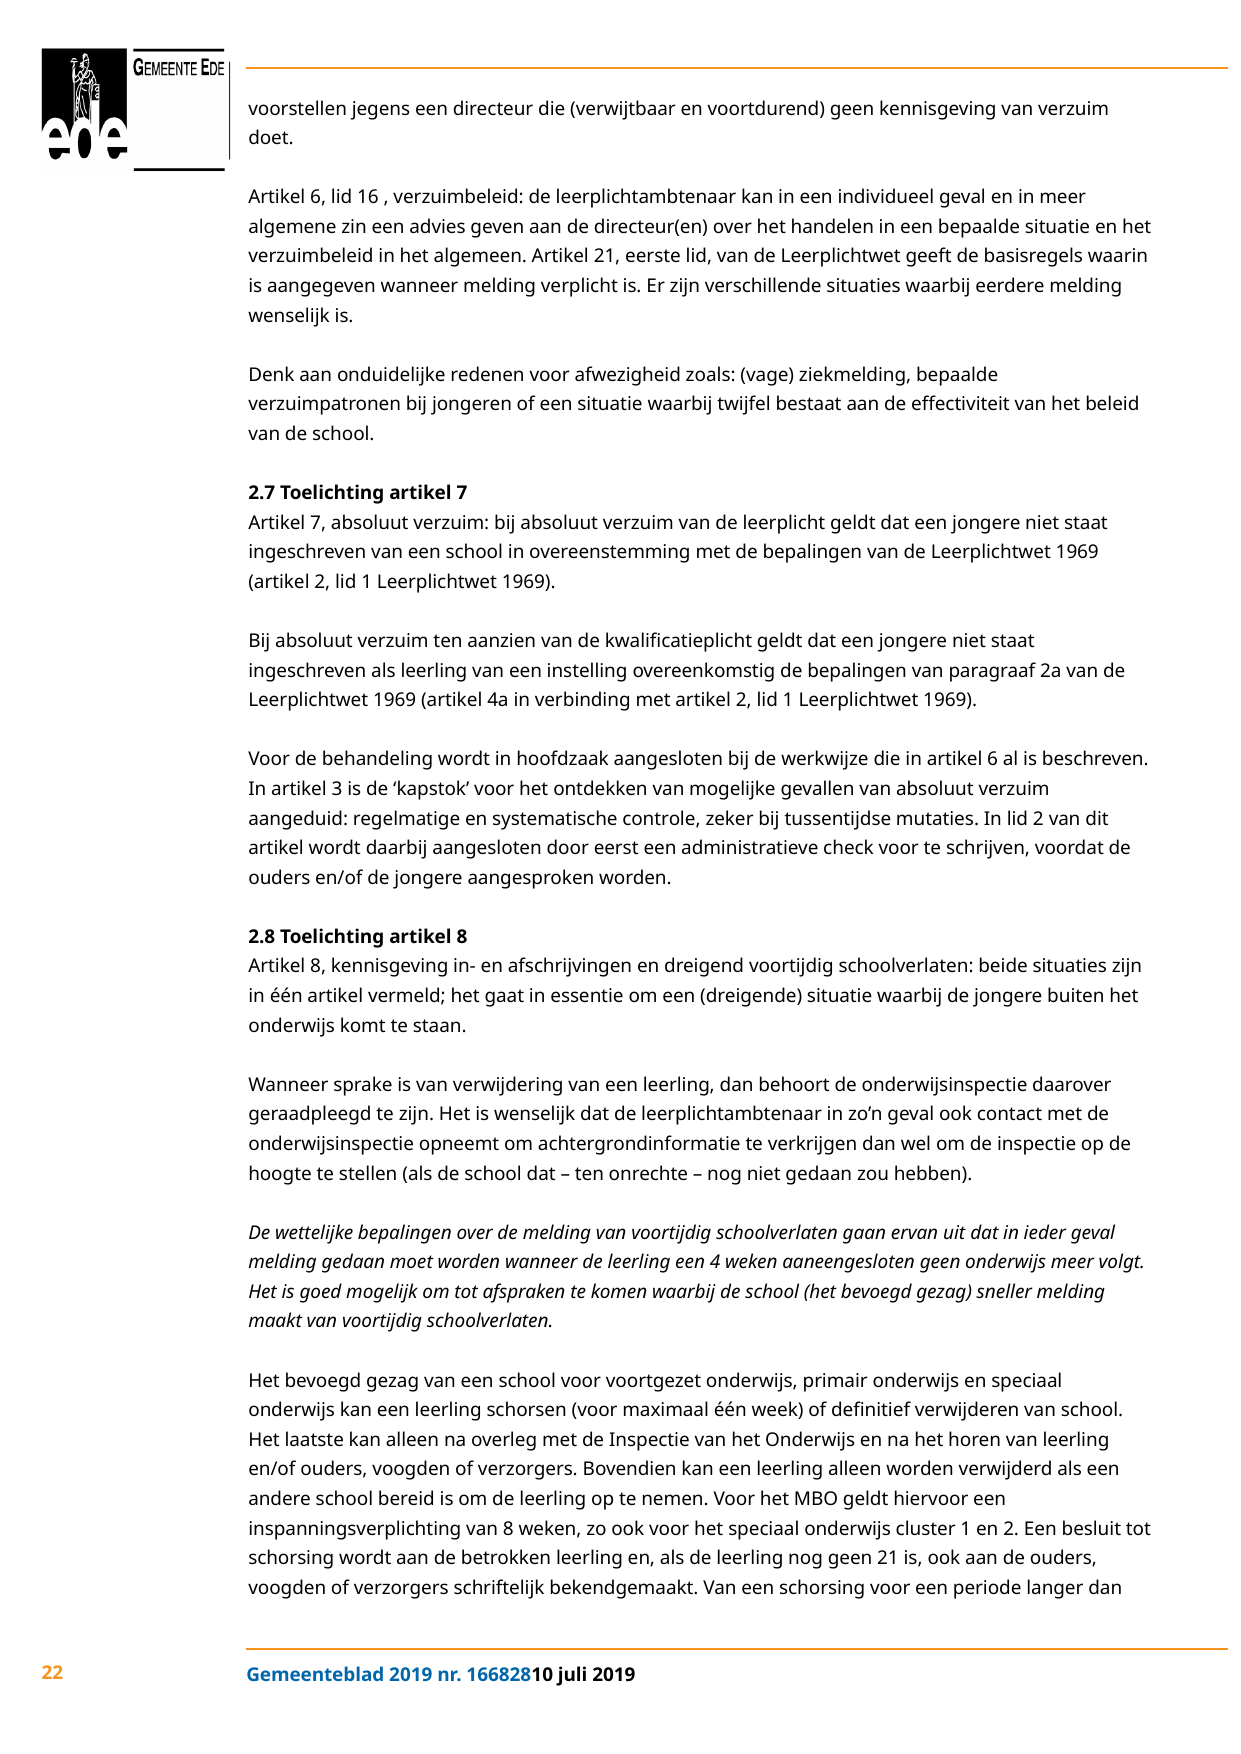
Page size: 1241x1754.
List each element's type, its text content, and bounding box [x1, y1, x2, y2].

text Het bevoegd gezag van een school voor voortgezet onderwijs, primair onderwijs en speciaal onderwijs kan een leerling schorsen (voor maximaal één week) of definitief verwijderen van school. Het laatste kan alleen na overleg met de Inspectie van het Onderwijs en na het horen van leerling en/of ouders, voogden of verzorgers. Bovendien kan een leerling alleen worden verwijderd als een andere school bereid is om de leerling op te nemen. Voor het MBO geldt hiervoor een inspanningsverplichting van 8 weken, zo ook voor het speciaal onderwijs cluster 1 en 2. Een besluit tot schorsing wordt aan de betrokken leerling en, als de leerling nog geen 21 is, ook aan de ouders, voogden of verzorgers schriftelijk bekendgemaakt. Van een schorsing voor een periode langer dan [248, 1367, 1152, 1600]
text Wanneer sprake is van verwijdering van een leerling, dan behoort de onderwijsinspectie daarover geraadpleegd te zijn. Het is wenselijk dat de leerplichtambtenaar in zo’n geval ook contact met de onderwijsinspectie opneemt om achtergrondinformatie te verkrijgen dan wel om de inspectie op de hoogte te stellen (als de school dat – ten onrechte – nog niet gedaan zou hebben). [248, 1071, 1152, 1186]
text 2.8 Toelichting artikel 8 [248, 923, 1152, 949]
text De wettelijke bepalingen over de melding van voortijdig schoolverlaten gaan ervan uit dat in ieder geval melding gedaan moet worden wanneer de leerling een 4 weken aaneengesloten geen onderwijs meer volgt. Het is goed mogelijk om tot afspraken te komen waarbij de school (het bevoegd gezag) sneller melding maakt van voortijdig schoolverlaten. [248, 1219, 1152, 1333]
text Denk aan onduidelijke redenen voor afwezigheid zoals: (vage) ziekmelding, bepaalde verzuimpatronen bij jongeren of een situatie waarbij twijfel bestaat aan de effectiviteit van het beleid van de school. [248, 361, 1152, 446]
text Bij absoluut verzuim ten aanzien van de kwalificatieplicht geldt dat een jongere niet staat ingeschreven als leerling van een instelling overeenkomstig de bepalingen van paragraaf 2a van de Leerplichtwet 1969 (artikel 4a in verbinding met artikel 2, lid 1 Leerplichtwet 1969). [248, 627, 1152, 712]
text Artikel 6, lid 16 , verzuimbeleid: de leerplichtambtenaar kan in een individueel geval en in meer algemene zin een advies geven aan de directeur(en) over het handelen in een bepaalde situatie en het verzuimbeleid in het algemeen. Artikel 21, eerste lid, van de Leerplichtwet geeft de basisregels waarin is aangegeven wanneer melding verplicht is. Er zijn verschillende situaties waarbij eerdere melding wenselijk is. [248, 183, 1152, 328]
text Artikel 7, absoluut verzuim: bij absoluut verzuim van de leerplicht geldt dat een jongere niet staat ingeschreven van een school in overeenstemming met de bepalingen van de Leerplichtwet 1969 (artikel 2, lid 1 Leerplichtwet 1969). [248, 509, 1152, 594]
text 2.7 Toelichting artikel 7 [248, 479, 1152, 505]
text Artikel 8, kennisgeving in- en afschrijvingen en dreigend voortijdig schoolverlaten: beide situaties zijn in één artikel vermeld; het gaat in essentie om een (dreigende) situatie waarbij de jongere buiten het onderwijs komt te staan. [248, 953, 1152, 1038]
text voorstellen jegens een directeur die (verwijtbaar en voortdurend) geen kennisgeving van verzuim doet. [248, 95, 1152, 150]
text Voor de behandeling wordt in hoofdzaak aangesloten bij de werkwijze die in artikel 6 al is beschreven. In artikel 3 is de ‘kapstok’ voor het ontdekken van mogelijke gevallen van absoluut verzuim aangeduid: regelmatige en systematische controle, zeker bij tussentijdse mutaties. In lid 2 van dit artikel wordt daarbij aangesloten door eerst een administratieve check voor te schrijven, voordat de ouders en/of de jongere aangesproken worden. [248, 746, 1152, 890]
picture [41, 47, 231, 172]
